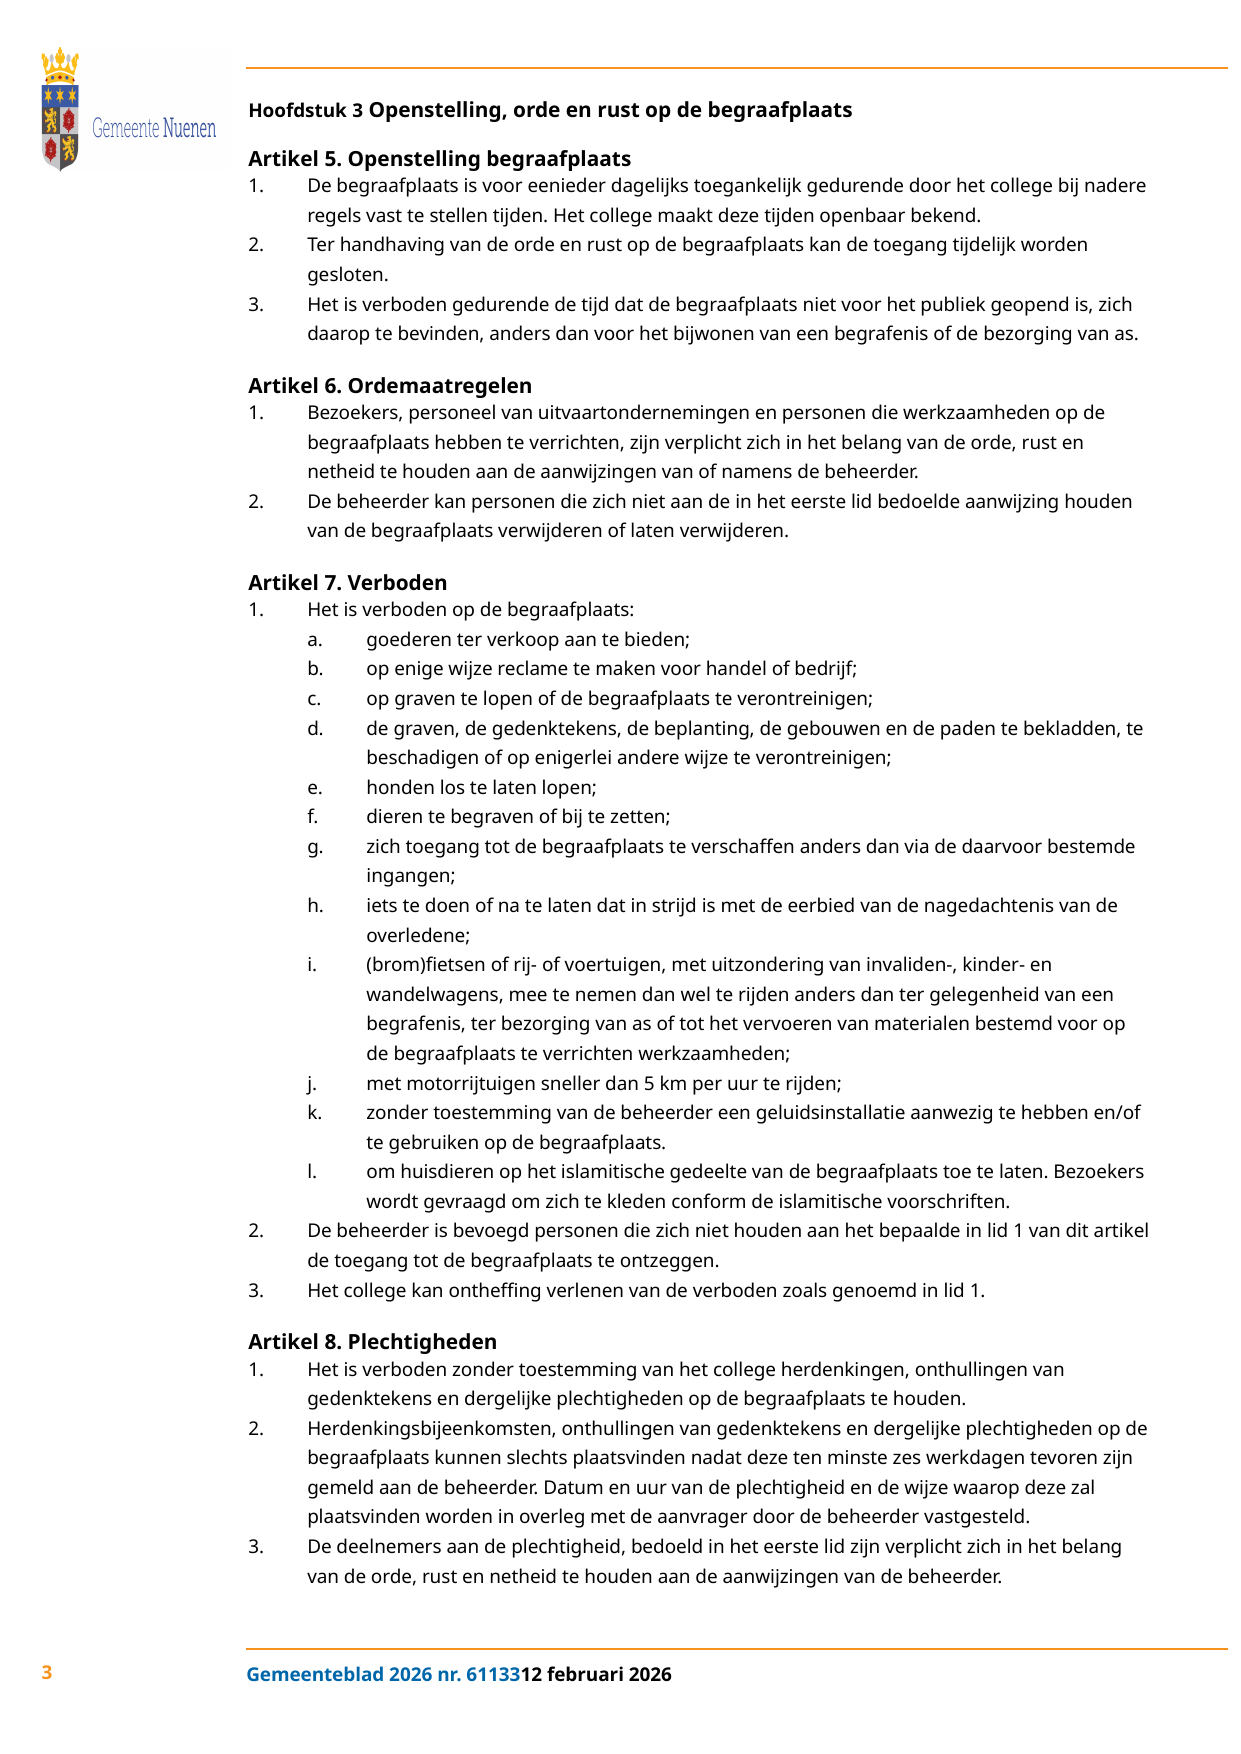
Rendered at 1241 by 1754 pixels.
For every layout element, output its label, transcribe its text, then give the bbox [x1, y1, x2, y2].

picture [41, 47, 231, 172]
text Artikel 8. Plechtigheden [248, 1327, 1152, 1356]
list met motorrijtuigen sneller dan 5 km per uur te rijden; [307, 1070, 1152, 1096]
list Het college kan ontheffing verlenen van de verboden zoals genoemd in lid 1. [248, 1277, 1152, 1303]
list goederen ter verkoop aan te bieden; [307, 626, 1152, 652]
list honden los te laten lopen; [307, 774, 1152, 800]
list (brom)fietsen of rij- of voertuigen, met uitzondering van invaliden-, kinder- en wandelwagens, mee te nemen dan wel te rijden anders dan ter gelegenheid van een begrafenis, ter bezorging van as of tot het vervoeren van materialen bestemd voor op de begraafplaats te verrichten werkzaamheden; [307, 951, 1152, 1066]
list iets te doen of na te laten dat in strijd is met de eerbied van de nagedachtenis van de overledene; [307, 892, 1152, 948]
list Bezoekers, personeel van uitvaartondernemingen en personen die werkzaamheden op de begraafplaats hebben te verrichten, zijn verplicht zich in het belang van de orde, rust en netheid te houden aan de aanwijzingen van of namens de beheerder. [248, 399, 1152, 484]
text Artikel 7. Verboden [248, 568, 1152, 596]
list Herdenkingsbijeenkomsten, onthullingen van gedenktekens en dergelijke plechtigheden op de begraafplaats kunnen slechts plaatsvinden nadat deze ten minste zes werkdagen tevoren zijn gemeld aan de beheerder. Datum en uur van de plechtigheid en de wijze waarop deze zal plaatsvinden worden in overleg met de aanvrager door de beheerder vastgesteld. [248, 1415, 1152, 1529]
list De beheerder kan personen die zich niet aan de in het eerste lid bedoelde aanwijzing houden van de begraafplaats verwijderen of laten verwijderen. [248, 488, 1152, 543]
list De deelnemers aan de plechtigheid, bedoeld in het eerste lid zijn verplicht zich in het belang van de orde, rust en netheid te houden aan de aanwijzingen van de beheerder. [248, 1533, 1152, 1588]
text Artikel 5. Openstelling begraafplaats [248, 144, 1152, 172]
list om huisdieren op het islamitische gedeelte van de begraafplaats toe te laten. Bezoekers wordt gevraagd om zich te kleden conform de islamitische voorschriften. [307, 1158, 1152, 1214]
list zonder toestemming van de beheerder een geluidsinstallatie aanwezig te hebben en/of te gebruiken op de begraafplaats. [307, 1099, 1152, 1155]
list Het is verboden op de begraafplaats: [248, 596, 1152, 622]
list De begraafplaats is voor eenieder dagelijks toegankelijk gedurende door het college bij nadere regels vast te stellen tijden. Het college maakt deze tijden openbaar bekend. [248, 172, 1152, 228]
list Het is verboden zonder toestemming van het college herdenkingen, onthullingen van gedenktekens en dergelijke plechtigheden op de begraafplaats te houden. [248, 1356, 1152, 1411]
list Het is verboden gedurende de tijd dat de begraafplaats niet voor het publiek geopend is, zich daarop te bevinden, anders dan voor het bijwonen van een begrafenis of de bezorging van as. [248, 291, 1152, 346]
list zich toegang tot de begraafplaats te verschaffen anders dan via de daarvoor bestemde ingangen; [307, 833, 1152, 888]
list dieren te begraven of bij te zetten; [307, 803, 1152, 829]
list de graven, de gedenktekens, de beplanting, de gebouwen en de paden te bekladden, te beschadigen of op enigerlei andere wijze te verontreinigen; [307, 715, 1152, 770]
text Artikel 6. Ordemaatregelen [248, 371, 1152, 399]
list op graven te lopen of de begraafplaats te verontreinigen; [307, 685, 1152, 711]
text Hoofdstuk 3 Openstelling, orde en rust op de begraafplaats [248, 95, 1152, 123]
list De beheerder is bevoegd personen die zich niet houden aan het bepaalde in lid 1 van dit artikel de toegang tot de begraafplaats te ontzeggen. [248, 1218, 1152, 1273]
list Ter handhaving van de orde en rust op de begraafplaats kan de toegang tijdelijk worden gesloten. [248, 232, 1152, 287]
list op enige wijze reclame te maken voor handel of bedrijf; [307, 656, 1152, 681]
